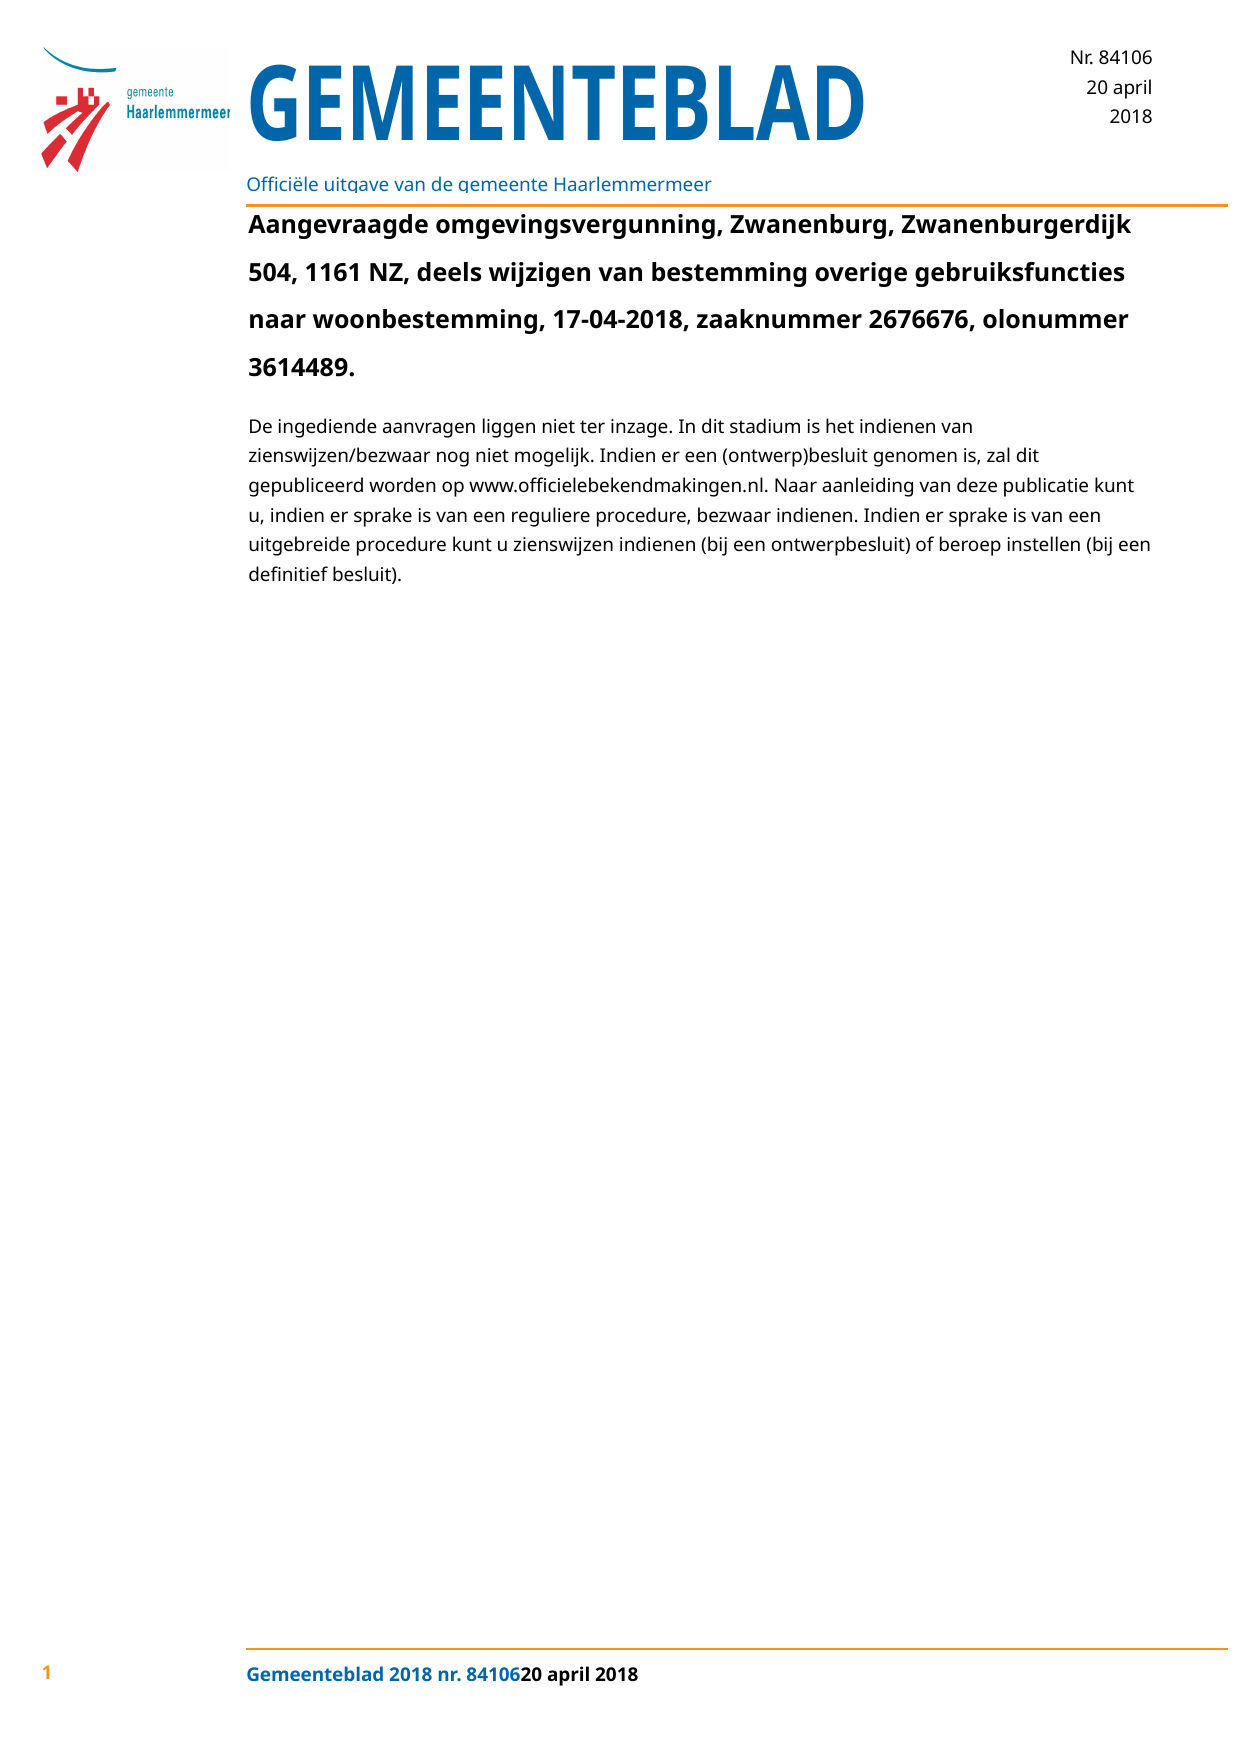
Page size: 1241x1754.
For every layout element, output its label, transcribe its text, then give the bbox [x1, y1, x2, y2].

text Aangevraagde omgevingsvergunning, Zwanenburg, Zwanenburgerdijk 504, 1161 NZ, deels wijzigen van bestemming overige gebruiksfuncties naar woonbestemming, 17-04-2018, zaaknummer 2676676, olonummer 3614489. [248, 207, 1152, 384]
text De ingediende aanvragen liggen niet ter inzage. In dit stadium is het indienen van zienswijzen/bezwaar nog niet mogelijk. Indien er een (ontwerp)besluit genomen is, zal dit gepubliceerd worden op www.officielebekendmakingen.nl. Naar aanleiding van deze publicatie kunt u, indien er sprake is van een reguliere procedure, bezwaar indienen. Indien er sprake is van een uitgebreide procedure kunt u zienswijzen indienen (bij een ontwerpbesluit) of beroep instellen (bij een definitief besluit). [248, 413, 1152, 587]
picture [41, 47, 231, 172]
